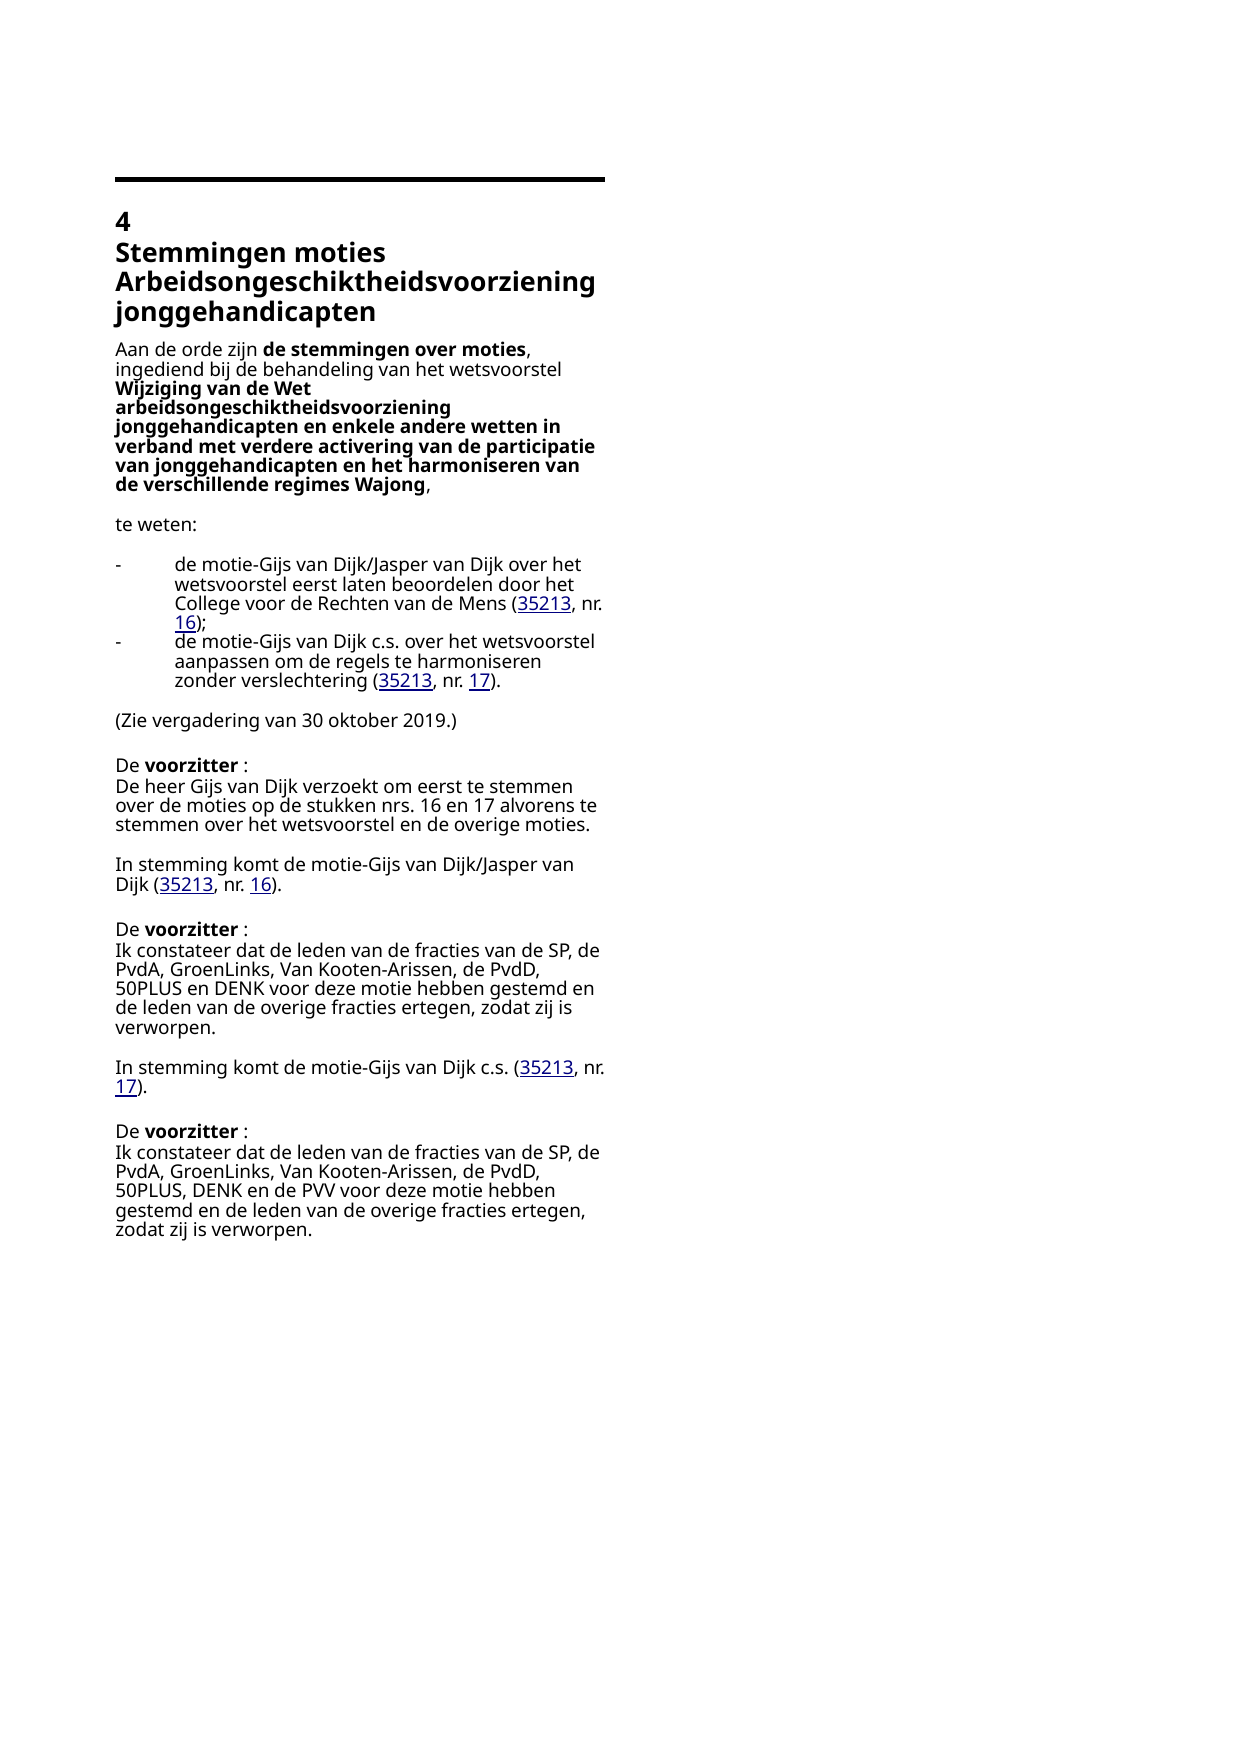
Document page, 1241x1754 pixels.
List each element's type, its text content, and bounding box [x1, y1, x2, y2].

text 4 [115, 203, 605, 239]
text De voorzitter : [115, 1118, 605, 1144]
text In stemming komt de motie-Gijs van Dijk/Jasper van Dijk (35213, nr. 16). [115, 856, 605, 895]
text Ik constateer dat de leden van de fracties van de SP, de PvdA, GroenLinks, Van Kooten-Arissen, de PvdD, 50PLUS en DENK voor deze motie hebben gestemd en de leden van de overige fracties ertegen, zodat zij is verworpen. [115, 942, 605, 1038]
text Ik constateer dat de leden van de fracties van de SP, de PvdA, GroenLinks, Van Kooten-Arissen, de PvdD, 50PLUS, DENK en de PVV voor deze motie hebben gestemd en de leden van de overige fracties ertegen, zodat zij is verworpen. [115, 1144, 605, 1240]
list de motie-Gijs van Dijk c.s. over het wetsvoorstel aanpassen om de regels te harmoniseren zonder verslechtering (35213, nr. 17). [115, 633, 605, 691]
list de motie-Gijs van Dijk/Jasper van Dijk over het wetsvoorstel eerst laten beoordelen door het College voor de Rechten van de Mens (35213, nr. 16); [115, 556, 605, 633]
text De voorzitter : [115, 752, 605, 778]
text De voorzitter : [115, 916, 605, 942]
text (Zie vergadering van 30 oktober 2019.) [115, 712, 605, 731]
text In stemming komt de motie-Gijs van Dijk c.s. (35213, nr. 17). [115, 1059, 605, 1097]
text te weten: [115, 516, 605, 536]
text Stemmingen moties Arbeidsongeschiktheidsvoorziening jonggehandicapten [115, 239, 605, 341]
text De heer Gijs van Dijk verzoekt om eerst te stemmen over de moties op de stukken nrs. 16 en 17 alvorens te stemmen over het wetsvoorstel en de overige moties. [115, 778, 605, 836]
text Aan de orde zijn de stemmingen over moties, ingediend bij de behandeling van het wetsvoorstel Wijziging van de Wet arbeidsongeschiktheidsvoorziening jonggehandicapten en enkele andere wetten in verband met verdere activering van de participatie van jonggehandicapten en het harmoniseren van de verschillende regimes Wajong, [115, 341, 605, 496]
